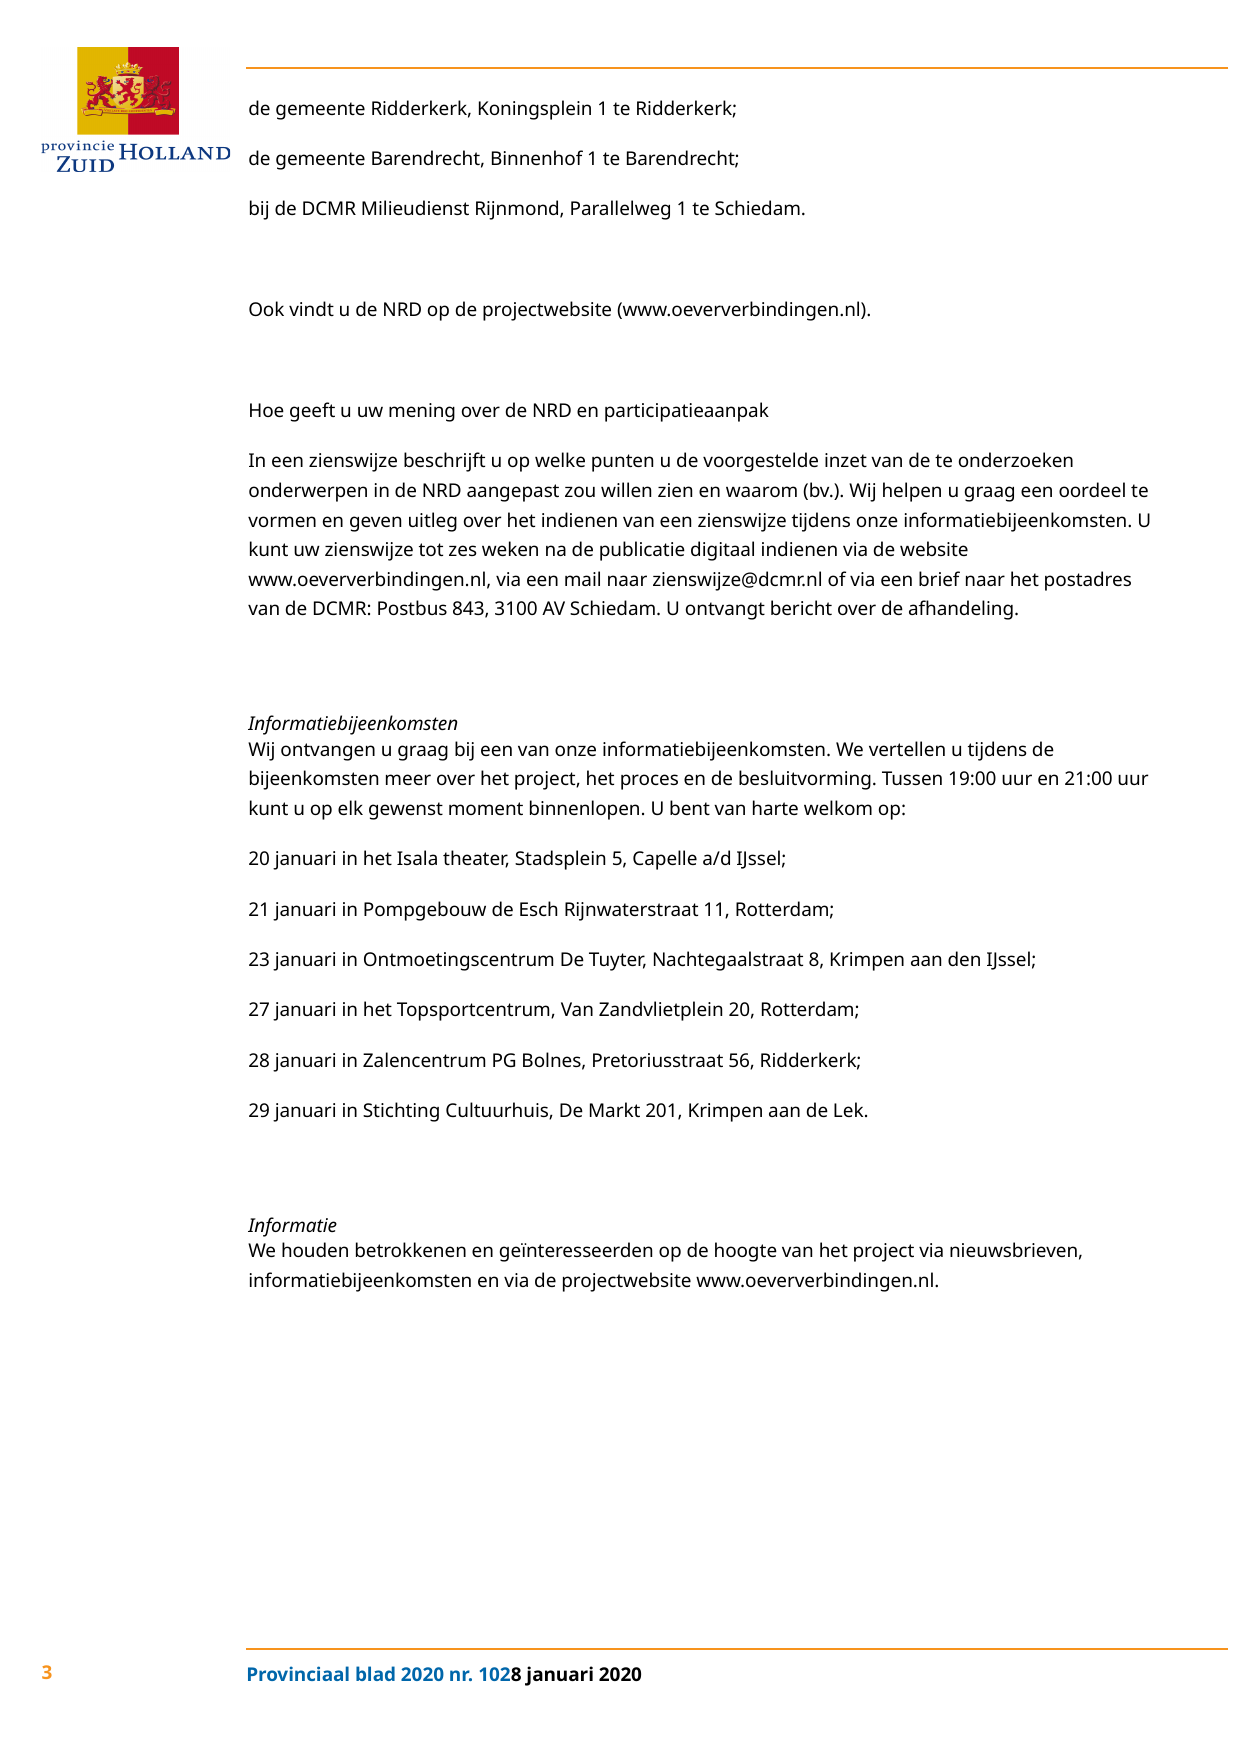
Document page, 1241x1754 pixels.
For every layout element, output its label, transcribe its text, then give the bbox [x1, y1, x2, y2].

text de gemeente Barendrecht, Binnenhof 1 te Barendrecht; [248, 145, 1152, 171]
text Ook vindt u de NRD op de projectwebsite (www.oeververbindingen.nl). [248, 296, 1152, 322]
text 28 januari in Zalencentrum PG Bolnes, Pretoriusstraat 56, Ridderkerk; [248, 1047, 1152, 1073]
text 23 januari in Ontmoetingscentrum De Tuyter, Nachtegaalstraat 8, Krimpen aan den IJssel; [248, 946, 1152, 972]
picture [41, 47, 231, 172]
text Hoe geeft u uw mening over de NRD en participatieaanpak [248, 397, 1152, 423]
text bij de DCMR Milieudienst Rijnmond, Parallelweg 1 te Schiedam. [248, 196, 1152, 221]
text 27 januari in het Topsportcentrum, Van Zandvlietplein 20, Rotterdam; [248, 997, 1152, 1022]
text Informatie [248, 1212, 1152, 1237]
text Wij ontvangen u graag bij een van onze informatiebijeenkomsten. We vertellen u tijdens de bijeenkomsten meer over het project, het proces en de besluitvorming. Tussen 19:00 uur en 21:00 uur kunt u op elk gewenst moment binnenlopen. U bent van harte welkom op: [248, 736, 1152, 821]
text We houden betrokkenen en geïnteresseerden op de hoogte van het project via nieuwsbrieven, informatiebijeenkomsten en via de projectwebsite www.oeververbindingen.nl. [248, 1237, 1152, 1293]
text Informatiebijeenkomsten [248, 710, 1152, 736]
text 29 januari in Stichting Cultuurhuis, De Markt 201, Krimpen aan de Lek. [248, 1097, 1152, 1123]
text 21 januari in Pompgebouw de Esch Rijnwaterstraat 11, Rotterdam; [248, 896, 1152, 921]
text 20 januari in het Isala theater, Stadsplein 5, Capelle a/d IJssel; [248, 845, 1152, 871]
text In een zienswijze beschrijft u op welke punten u de voorgestelde inzet van de te onderzoeken onderwerpen in de NRD aangepast zou willen zien en waarom (bv.). Wij helpen u graag een oordeel te vormen en geven uitleg over het indienen van een zienswijze tijdens onze informatiebijeenkomsten. U kunt uw zienswijze tot zes weken na de publicatie digitaal indienen via de website www.oeververbindingen.nl, via een mail naar zienswijze@dcmr.nl of via een brief naar het postadres van de DCMR: Postbus 843, 3100 AV Schiedam. U ontvangt bericht over de afhandeling. [248, 448, 1152, 621]
text de gemeente Ridderkerk, Koningsplein 1 te Ridderkerk; [248, 95, 1152, 121]
